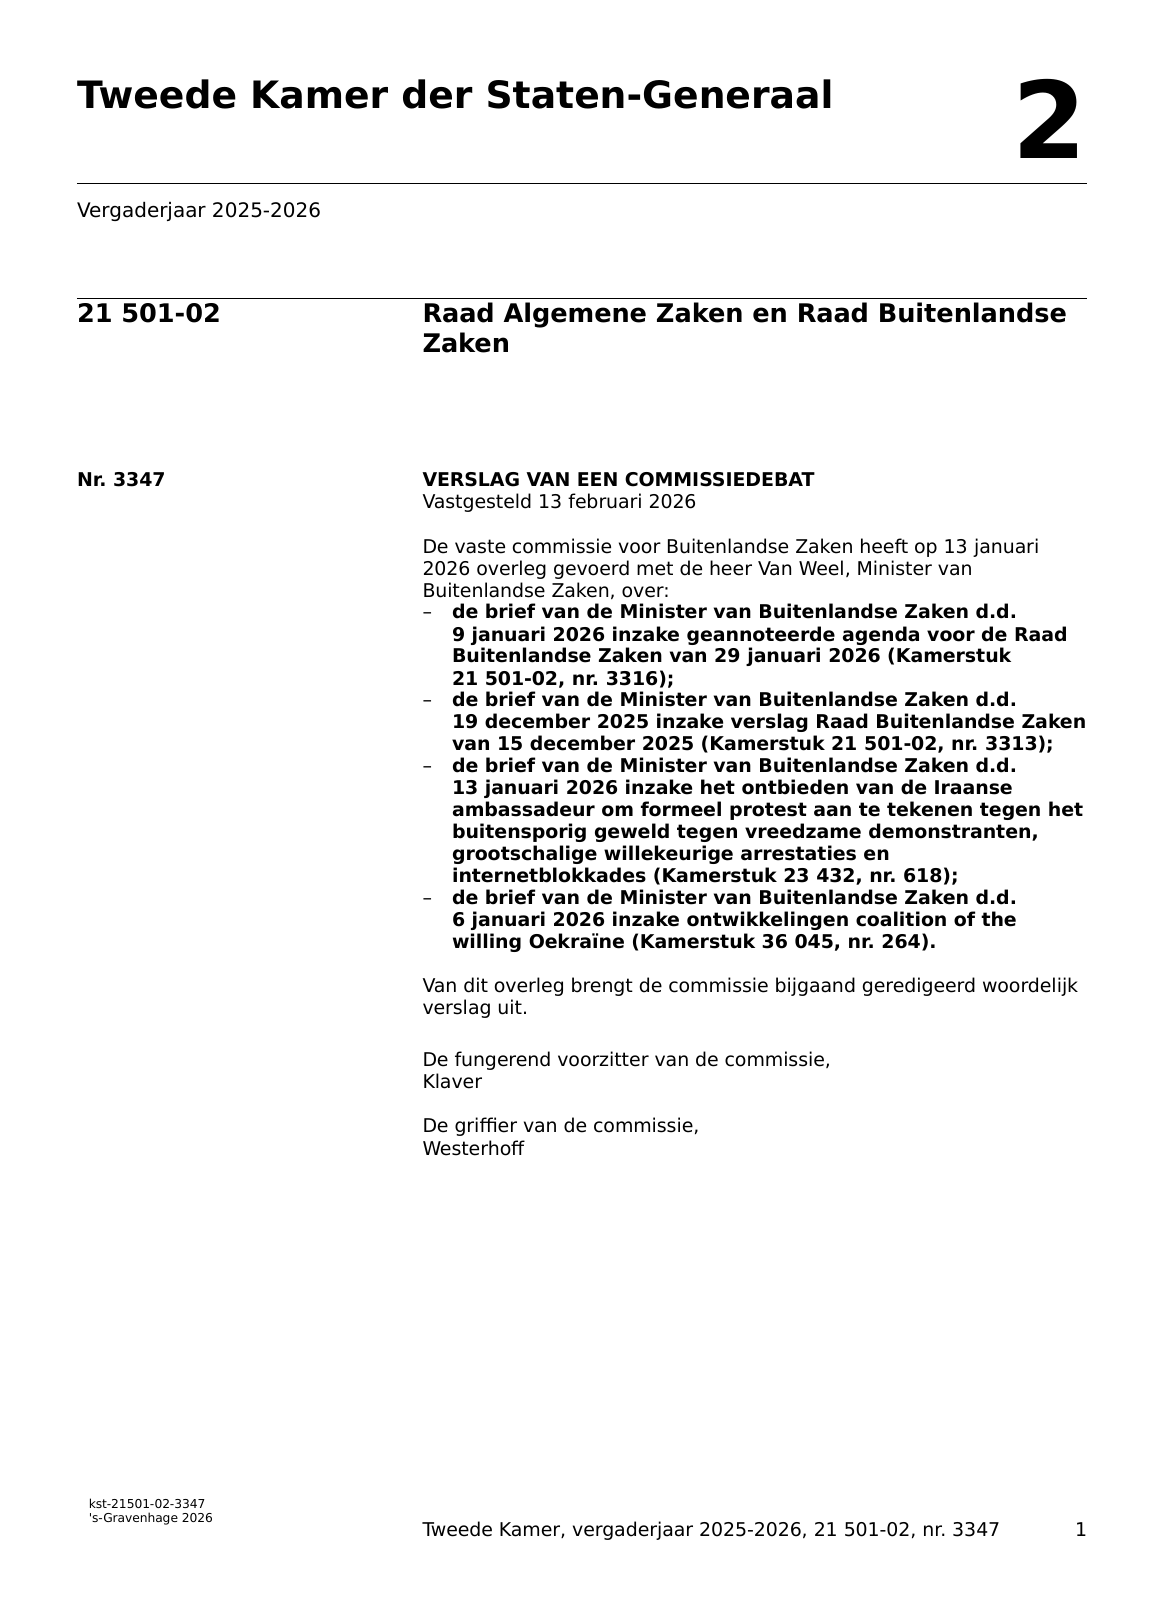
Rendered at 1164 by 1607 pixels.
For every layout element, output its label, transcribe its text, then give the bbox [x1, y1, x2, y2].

text Vastgesteld 13 februari 2026 [422, 491, 1087, 513]
text kst-21501-02-3347 [88, 1497, 323, 1511]
text Van dit overleg brengt de commissie bijgaand geredigeerd woordelijk verslag uit. [422, 975, 1087, 1019]
table_header 2 [886, 59, 1087, 183]
text De fungerend voorzitter van de commissie, Klaver [422, 1049, 1087, 1093]
text De griffier van de commissie, Westerhoff [422, 1115, 1087, 1159]
text 's-Gravenhage 2026 [88, 1511, 323, 1525]
table_cell Vergaderjaar 2025-2026 [77, 184, 1087, 298]
subtitle Nr. 3347 VERSLAG VAN EEN COMMISSIEDEBAT [77, 469, 1087, 491]
text – de brief van de Minister van Buitenlandse Zaken d.d. 19 december 2025 inzake verslag Raad Buitenlandse Zaken van 15 december 2025 (Kamerstuk 21 501-02, nr. 3313); [422, 689, 1087, 755]
subtitle 21 501-02 Raad Algemene Zaken en Raad Buitenlandse Zaken [77, 299, 1087, 358]
text – de brief van de Minister van Buitenlandse Zaken d.d. 13 januari 2026 inzake het ontbieden van de Iraanse ambassadeur om formeel protest aan te tekenen tegen het buitensporig geweld tegen vreedzame demonstranten, grootschalige willekeurige arrestaties en internetblokkades (Kamerstuk 23 432, nr. 618); [422, 755, 1087, 887]
table_header Tweede Kamer der Staten-Generaal [77, 59, 886, 183]
text – de brief van de Minister van Buitenlandse Zaken d.d. 9 januari 2026 inzake geannoteerde agenda voor de Raad Buitenlandse Zaken van 29 januari 2026 (Kamerstuk 21 501-02, nr. 3316); [422, 601, 1087, 689]
text De vaste commissie voor Buitenlandse Zaken heeft op 13 januari 2026 overleg gevoerd met de heer Van Weel, Minister van Buitenlandse Zaken, over: [422, 536, 1087, 601]
text – de brief van de Minister van Buitenlandse Zaken d.d. 6 januari 2026 inzake ontwikkelingen coalition of the willing Oekraïne (Kamerstuk 36 045, nr. 264). [422, 887, 1087, 953]
